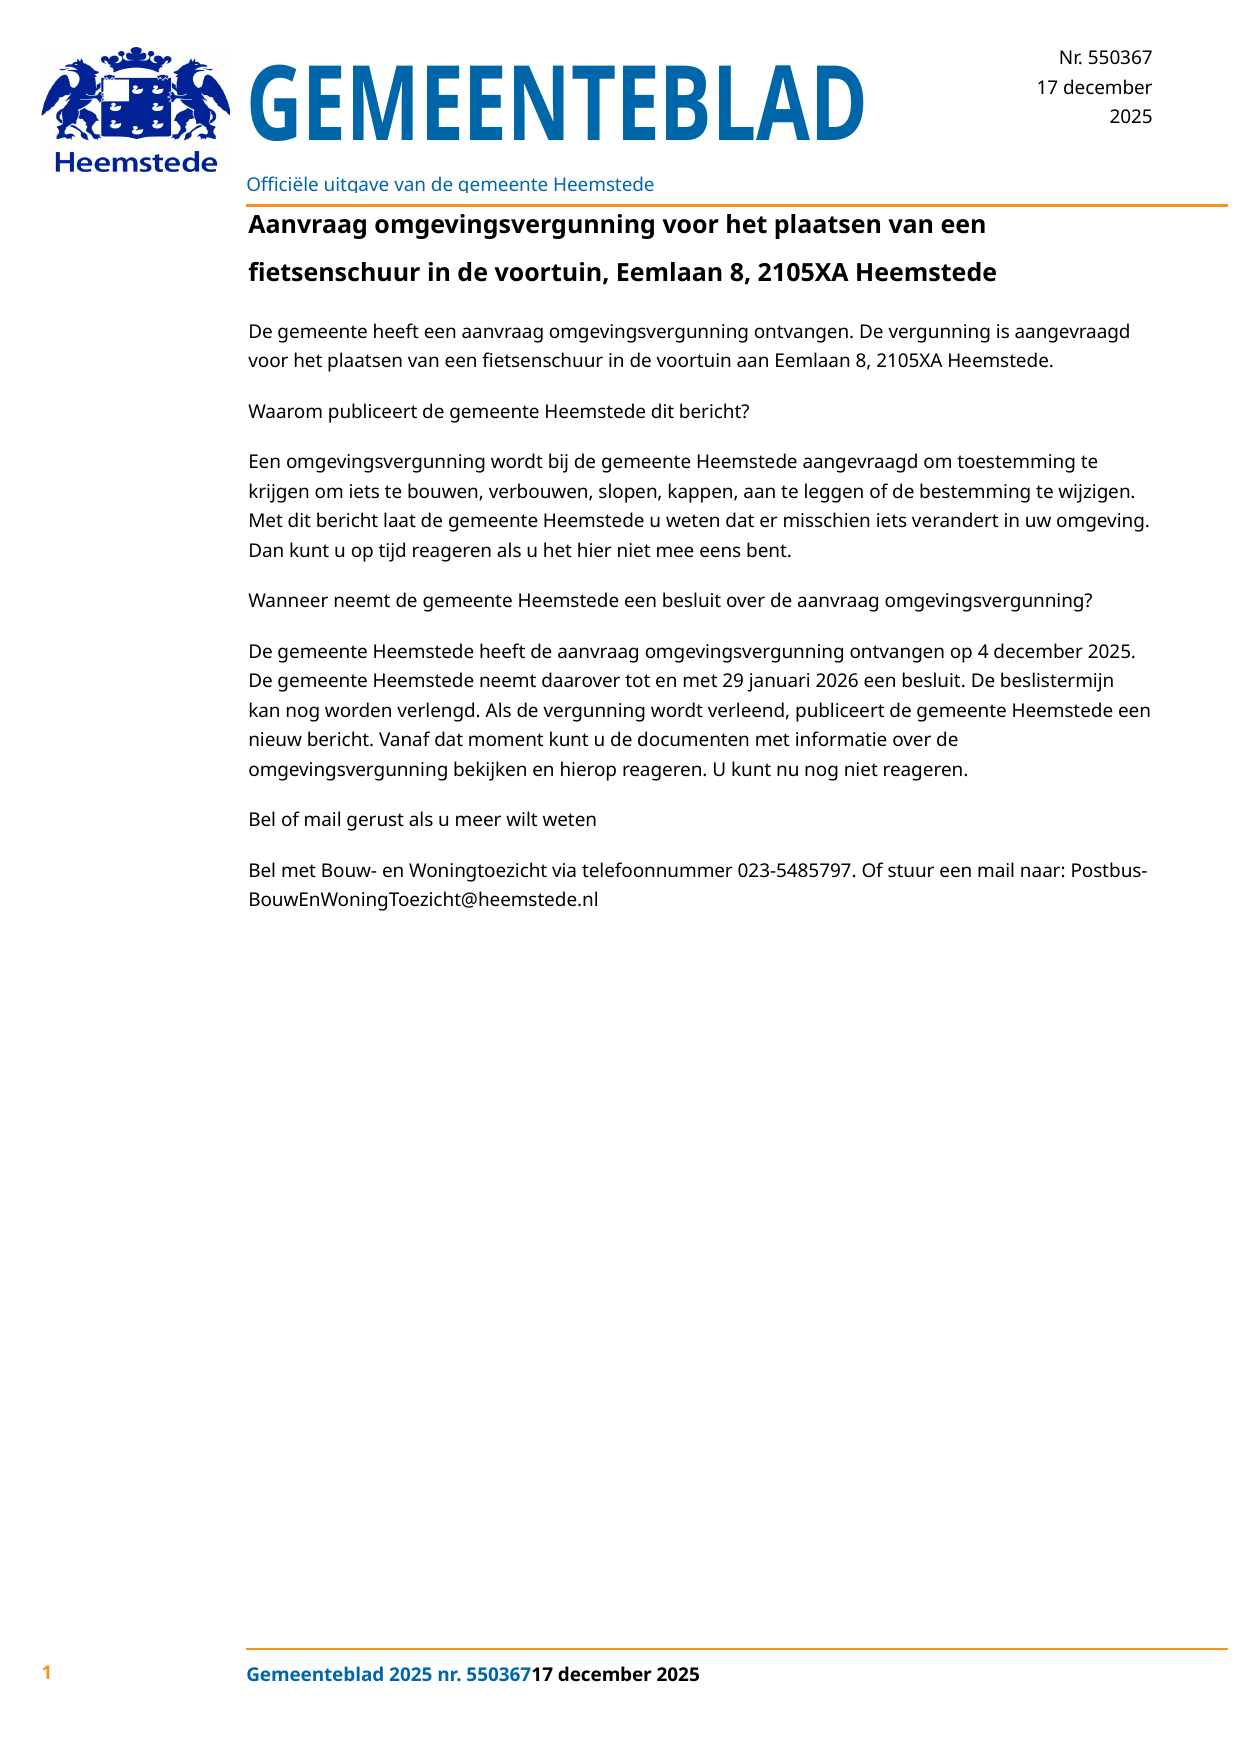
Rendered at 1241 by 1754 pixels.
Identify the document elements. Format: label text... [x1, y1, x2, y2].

text Waarom publiceert de gemeente Heemstede dit bericht? [248, 398, 1152, 424]
text Aanvraag omgevingsvergunning voor het plaatsen van een fietsenschuur in de voortuin, Eemlaan 8, 2105XA Heemstede [248, 207, 1152, 288]
text De gemeente heeft een aanvraag omgevingsvergunning ontvangen. De vergunning is aangevraagd voor het plaatsen van een fietsenschuur in de voortuin aan Eemlaan 8, 2105XA Heemstede. [248, 318, 1152, 373]
text Bel of mail gerust als u meer wilt weten [248, 807, 1152, 832]
text De gemeente Heemstede heeft de aanvraag omgevingsvergunning ontvangen op 4 december 2025. De gemeente Heemstede neemt daarover tot en met 29 januari 2026 een besluit. De beslistermijn kan nog worden verlengd. Als de vergunning wordt verleend, publiceert de gemeente Heemstede een nieuw bericht. Vanaf dat moment kunt u de documenten met informatie over de omgevingsvergunning bekijken en hierop reageren. U kunt nu nog niet reageren. [248, 638, 1152, 782]
picture [41, 47, 231, 172]
text Wanneer neemt de gemeente Heemstede een besluit over de aanvraag omgevingsvergunning? [248, 587, 1152, 613]
text Bel met Bouw- en Woningtoezicht via telefoonnummer 023-5485797. Of stuur een mail naar: Postbus-BouwEnWoningToezicht@heemstede.nl [248, 857, 1152, 912]
text Een omgevingsvergunning wordt bij de gemeente Heemstede aangevraagd om toestemming te krijgen om iets te bouwen, verbouwen, slopen, kappen, aan te leggen of de bestemming te wijzigen. Met dit bericht laat de gemeente Heemstede u weten dat er misschien iets verandert in uw omgeving. Dan kunt u op tijd reageren als u het hier niet mee eens bent. [248, 448, 1152, 563]
